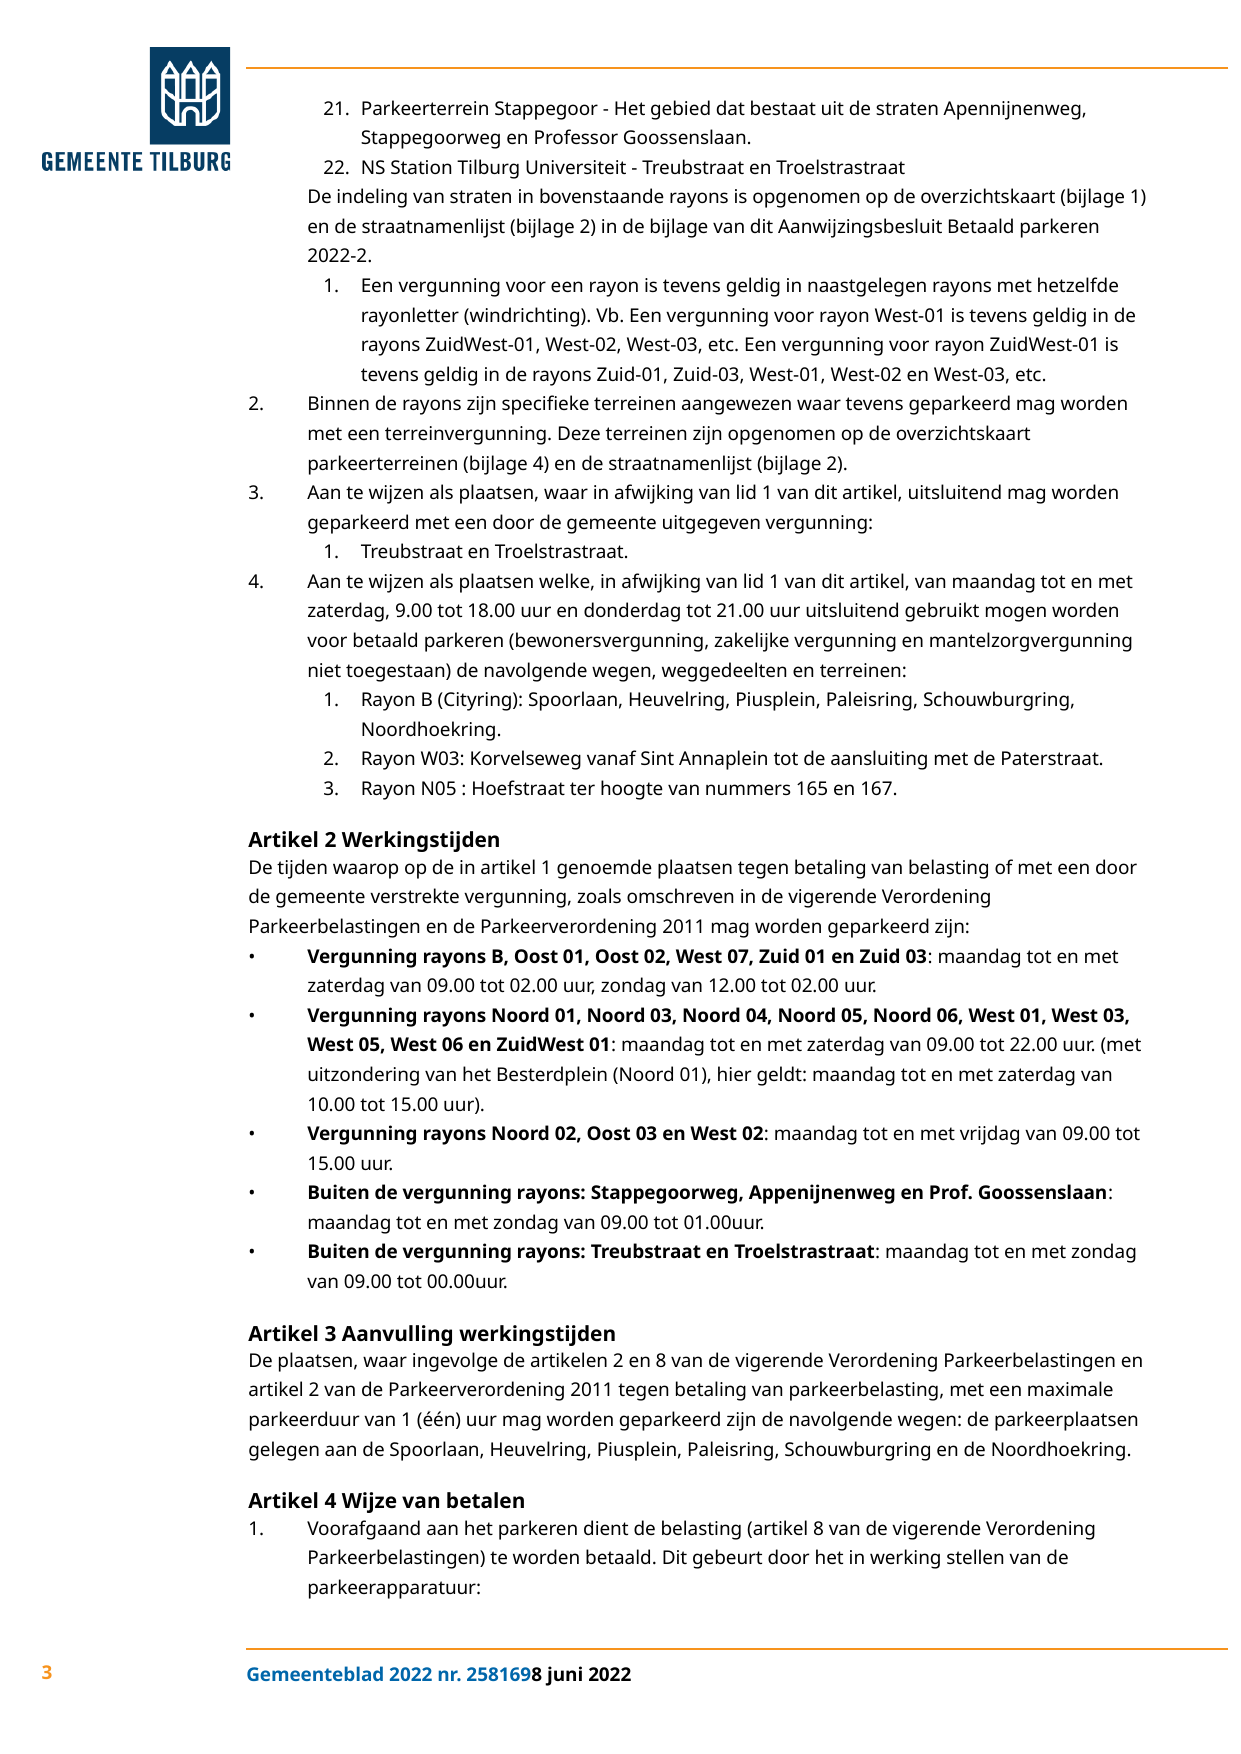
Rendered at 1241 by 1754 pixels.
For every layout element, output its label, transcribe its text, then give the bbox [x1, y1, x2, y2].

text De tijden waarop op de in artikel 1 genoemde plaatsen tegen betaling van belasting of met een door de gemeente verstrekte vergunning, zoals omschreven in de vigerende Verordening Parkeerbelastingen en de Parkeerverordening 2011 mag worden geparkeerd zijn: [248, 854, 1152, 939]
list Rayon W03: Korvelseweg vanaf Sint Annaplein tot de aansluiting met de Paterstraat. [323, 746, 1152, 771]
list Voorafgaand aan het parkeren dient de belasting (artikel 8 van de vigerende Verordening Parkeerbelastingen) te worden betaald. Dit gebeurt door het in werking stellen van de parkeerapparatuur: [248, 1515, 1152, 1599]
list Rayon N05 : Hoefstraat ter hoogte van nummers 165 en 167. [323, 775, 1152, 801]
text Artikel 2 Werkingstijden [248, 826, 1152, 854]
text De plaatsen, waar ingevolge de artikelen 2 en 8 van de vigerende Verordening Parkeerbelastingen en artikel 2 van de Parkeerverordening 2011 tegen betaling van parkeerbelasting, met een maximale parkeerduur van 1 (één) uur mag worden geparkeerd zijn de navolgende wegen: de parkeerplaatsen gelegen aan de Spoorlaan, Heuvelring, Piusplein, Paleisring, Schouwburgring en de Noordhoekring. [248, 1347, 1152, 1462]
text Artikel 3 Aanvulling werkingstijden [248, 1319, 1152, 1347]
list Aan te wijzen als plaatsen welke, in afwijking van lid 1 van dit artikel, van maandag tot en met zaterdag, 9.00 tot 18.00 uur en donderdag tot 21.00 uur uitsluitend gebruikt mogen worden voor betaald parkeren (bewonersvergunning, zakelijke vergunning en mantelzorgvergunning niet toegestaan) de navolgende wegen, weggedeelten en terreinen: [248, 568, 1152, 683]
picture [41, 47, 231, 172]
list Binnen de rayons zijn specifieke terreinen aangewezen waar tevens geparkeerd mag worden met een terreinvergunning. Deze terreinen zijn opgenomen op de overzichtskaart parkeerterreinen (bijlage 4) en de straatnamenlijst (bijlage 2). [248, 391, 1152, 476]
list De indeling van straten in bovenstaande rayons is opgenomen op de overzichtskaart (bijlage 1) en de straatnamenlijst (bijlage 2) in de bijlage van dit Aanwijzingsbesluit Betaald parkeren 2022-2. [248, 183, 1152, 268]
list Een vergunning voor een rayon is tevens geldig in naastgelegen rayons met hetzelfde rayonletter (windrichting). Vb. Een vergunning voor rayon West-01 is tevens geldig in de rayons ZuidWest-01, West-02, West-03, etc. Een vergunning voor rayon ZuidWest-01 is tevens geldig in de rayons Zuid-01, Zuid-03, West-01, West-02 en West-03, etc. [323, 272, 1152, 387]
list Vergunning rayons B, Oost 01, Oost 02, West 07, Zuid 01 en Zuid 03: maandag tot en met zaterdag van 09.00 tot 02.00 uur, zondag van 12.00 tot 02.00 uur. [248, 943, 1152, 998]
list Vergunning rayons Noord 02, Oost 03 en West 02: maandag tot en met vrijdag van 09.00 tot 15.00 uur. [248, 1120, 1152, 1176]
list Treubstraat en Troelstrastraat. [323, 538, 1152, 564]
list Buiten de vergunning rayons: Treubstraat en Troelstrastraat: maandag tot en met zondag van 09.00 tot 00.00uur. [248, 1239, 1152, 1294]
text Artikel 4 Wijze van betalen [248, 1486, 1152, 1515]
list Buiten de vergunning rayons: Stappegoorweg, Appenijnenweg en Prof. Goossenslaan: maandag tot en met zondag van 09.00 tot 01.00uur. [248, 1179, 1152, 1235]
list Rayon B (Cityring): Spoorlaan, Heuvelring, Piusplein, Paleisring, Schouwburgring, Noordhoekring. [323, 686, 1152, 742]
list Aan te wijzen als plaatsen, waar in afwijking van lid 1 van dit artikel, uitsluitend mag worden geparkeerd met een door de gemeente uitgegeven vergunning: [248, 479, 1152, 535]
list NS Station Tilburg Universiteit - Treubstraat en Troelstrastraat [323, 154, 1152, 180]
list Vergunning rayons Noord 01, Noord 03, Noord 04, Noord 05, Noord 06, West 01, West 03, West 05, West 06 en ZuidWest 01: maandag tot en met zaterdag van 09.00 tot 22.00 uur. (met uitzondering van het Besterdplein (Noord 01), hier geldt: maandag tot en met zaterdag van 10.00 tot 15.00 uur). [248, 1002, 1152, 1116]
list Parkeerterrein Stappegoor - Het gebied dat bestaat uit de straten Apennijnenweg, Stappegoorweg en Professor Goossenslaan. [323, 95, 1152, 150]
